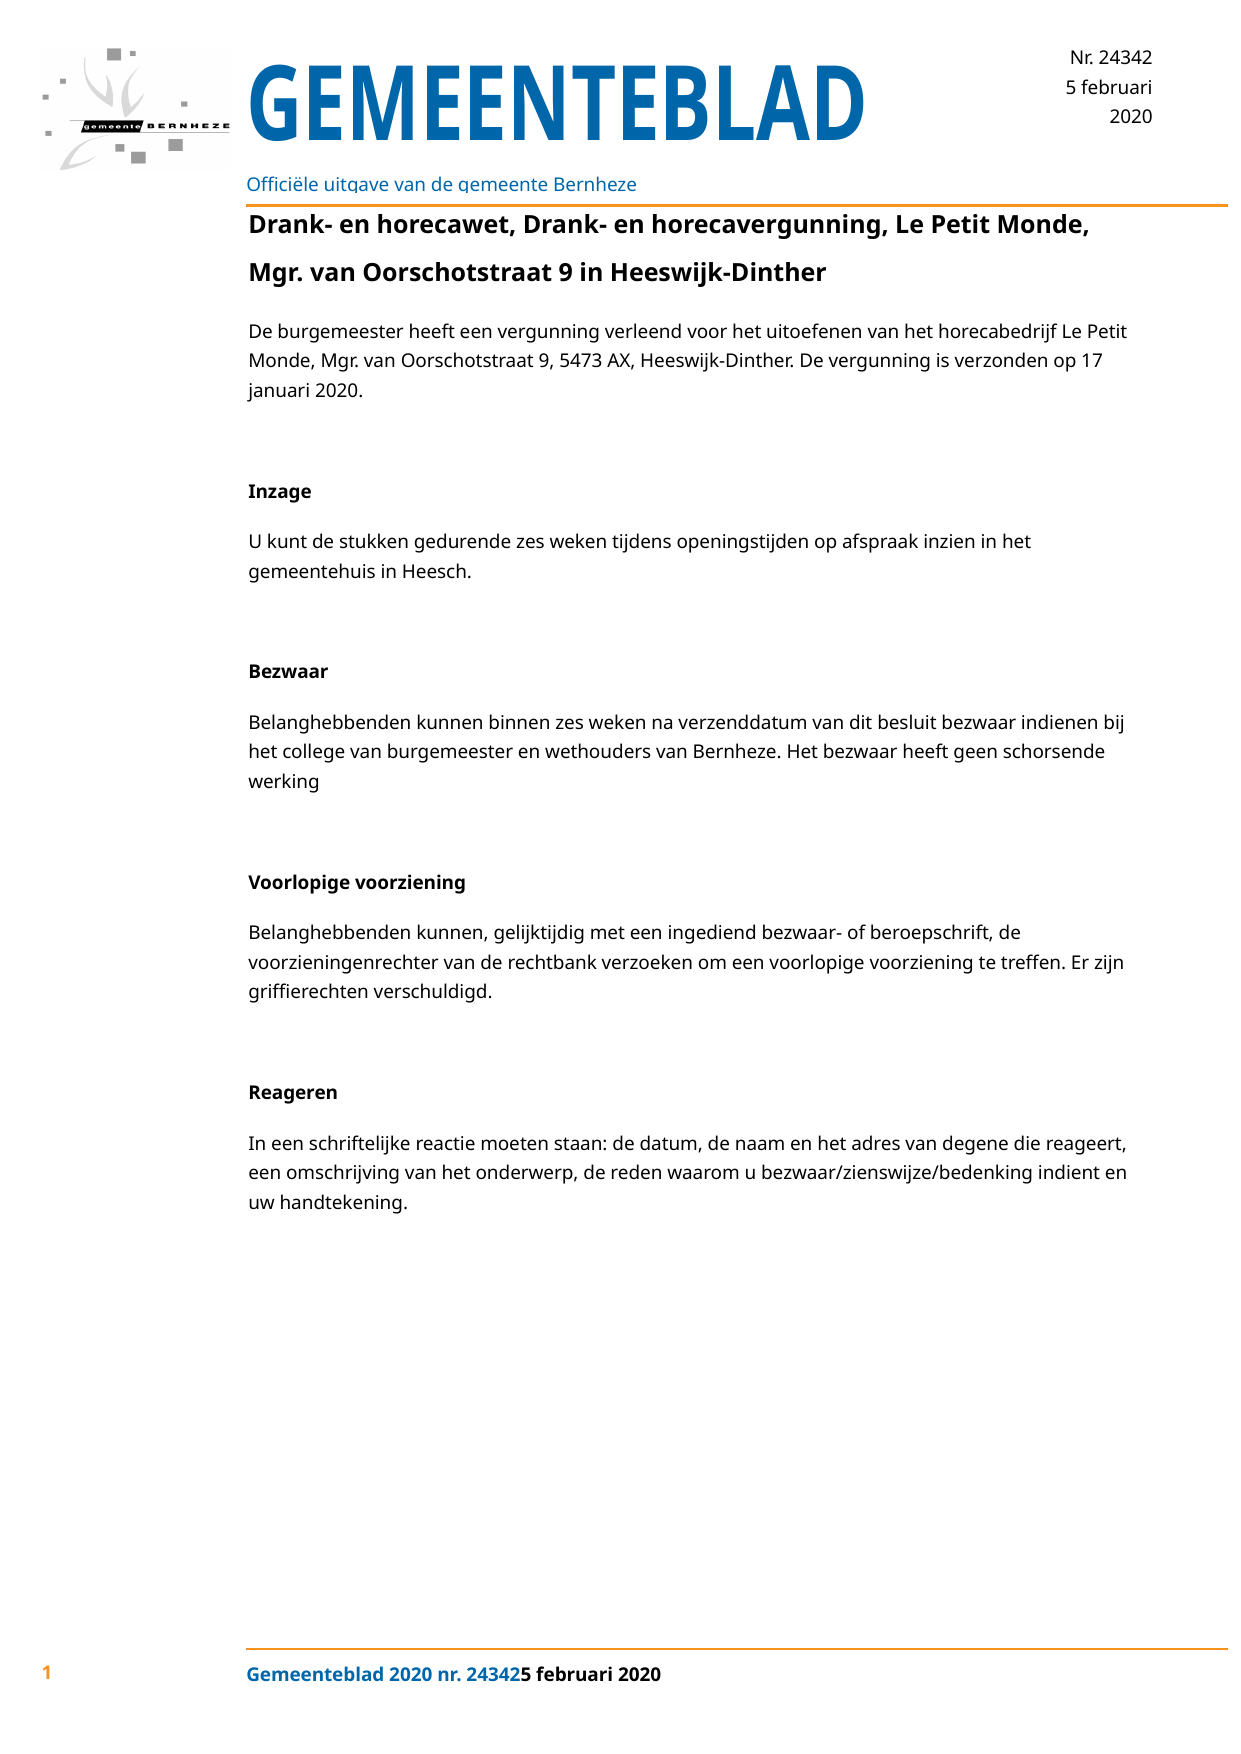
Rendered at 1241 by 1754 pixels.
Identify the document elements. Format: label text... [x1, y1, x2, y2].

text U kunt de stukken gedurende zes weken tijdens openingstijden op afspraak inzien in het gemeentehuis in Heesch. [248, 528, 1152, 584]
text Belanghebbenden kunnen, gelijktijdig met een ingediend bezwaar- of beroepschrift, de voorzieningenrechter van de rechtbank verzoeken om een voorlopige voorziening te treffen. Er zijn griffierechten verschuldigd. [248, 919, 1152, 1004]
text Bezwaar [248, 659, 1152, 684]
picture [41, 47, 231, 172]
text Voorlopige voorziening [248, 869, 1152, 895]
text Reageren [248, 1079, 1152, 1105]
text Inzage [248, 478, 1152, 504]
text Belanghebbenden kunnen binnen zes weken na verzenddatum van dit besluit bezwaar indienen bij het college van burgemeester en wethouders van Bernheze. Het bezwaar heeft geen schorsende werking [248, 709, 1152, 794]
text In een schriftelijke reactie moeten staan: de datum, de naam en het adres van degene die reageert, een omschrijving van het onderwerp, de reden waarom u bezwaar/zienswijze/bedenking indient en uw handtekening. [248, 1130, 1152, 1215]
text De burgemeester heeft een vergunning verleend voor het uitoefenen van het horecabedrijf Le Petit Monde, Mgr. van Oorschotstraat 9, 5473 AX, Heeswijk-Dinther. De vergunning is verzonden op 17 januari 2020. [248, 318, 1152, 403]
text Drank- en horecawet, Drank- en horecavergunning, Le Petit Monde, Mgr. van Oorschotstraat 9 in Heeswijk-Dinther [248, 207, 1152, 288]
